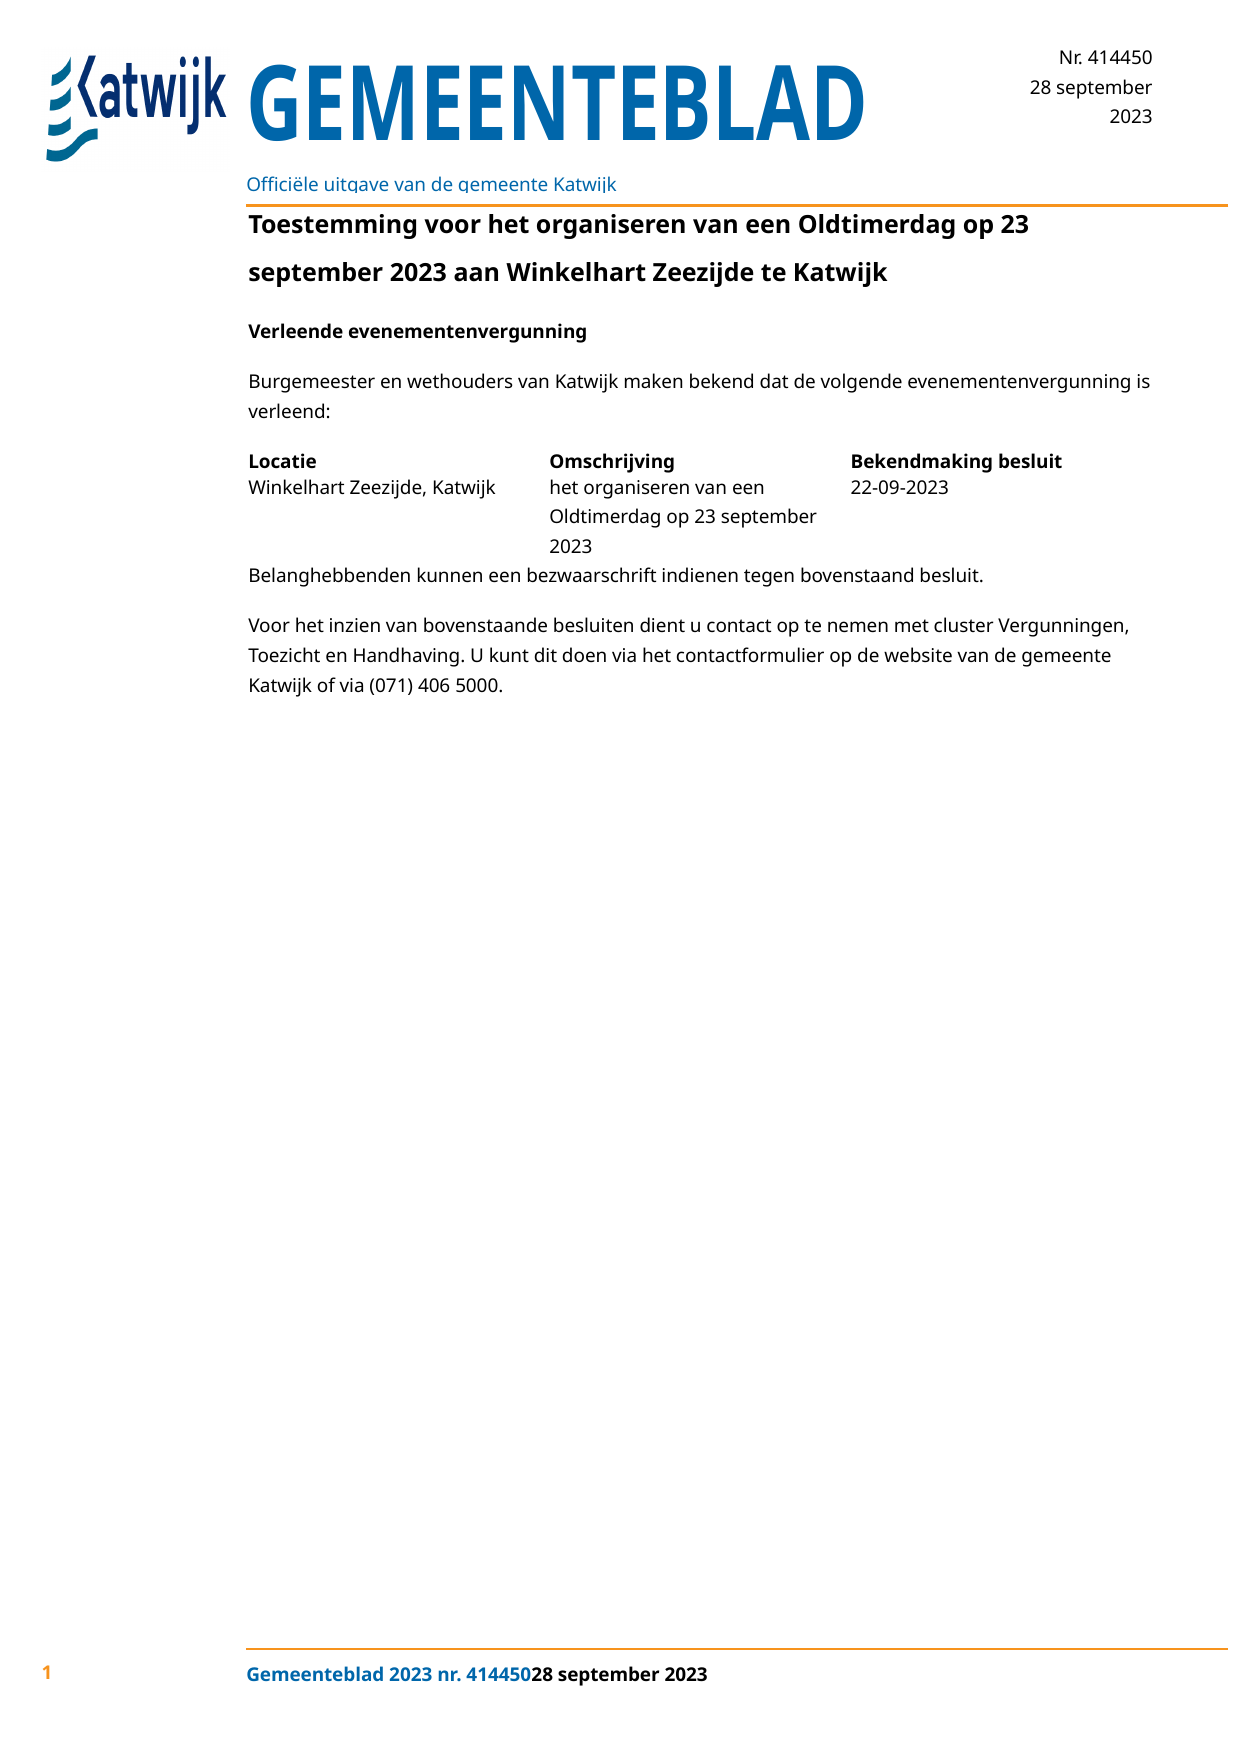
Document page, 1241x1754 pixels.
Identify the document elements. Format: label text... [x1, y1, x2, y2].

text Verleende evenementenvergunning [248, 318, 1152, 344]
table_header Locatie [248, 449, 549, 474]
table_cell het organiseren van een Oldtimerdag op 23 september 2023 [549, 474, 850, 559]
picture [41, 47, 231, 172]
text Voor het inzien van bovenstaande besluiten dient u contact op te nemen met cluster Vergunningen, Toezicht en Handhaving. U kunt dit doen via het contactformulier op de website van de gemeente Katwijk of via (071) 406 5000. [248, 613, 1152, 698]
table_cell 22-09-2023 [850, 474, 1152, 559]
text Belanghebbenden kunnen een bezwaarschrift indienen tegen bovenstaand besluit. [248, 562, 1152, 588]
text Toestemming voor het organiseren van een Oldtimerdag op 23 september 2023 aan Winkelhart Zeezijde te Katwijk [248, 207, 1152, 288]
table_header Bekendmaking besluit [850, 449, 1152, 474]
table_cell Winkelhart Zeezijde, Katwijk [248, 474, 549, 559]
text Burgemeester en wethouders van Katwijk maken bekend dat de volgende evenementenvergunning is verleend: [248, 368, 1152, 424]
table_header Omschrijving [549, 449, 850, 474]
